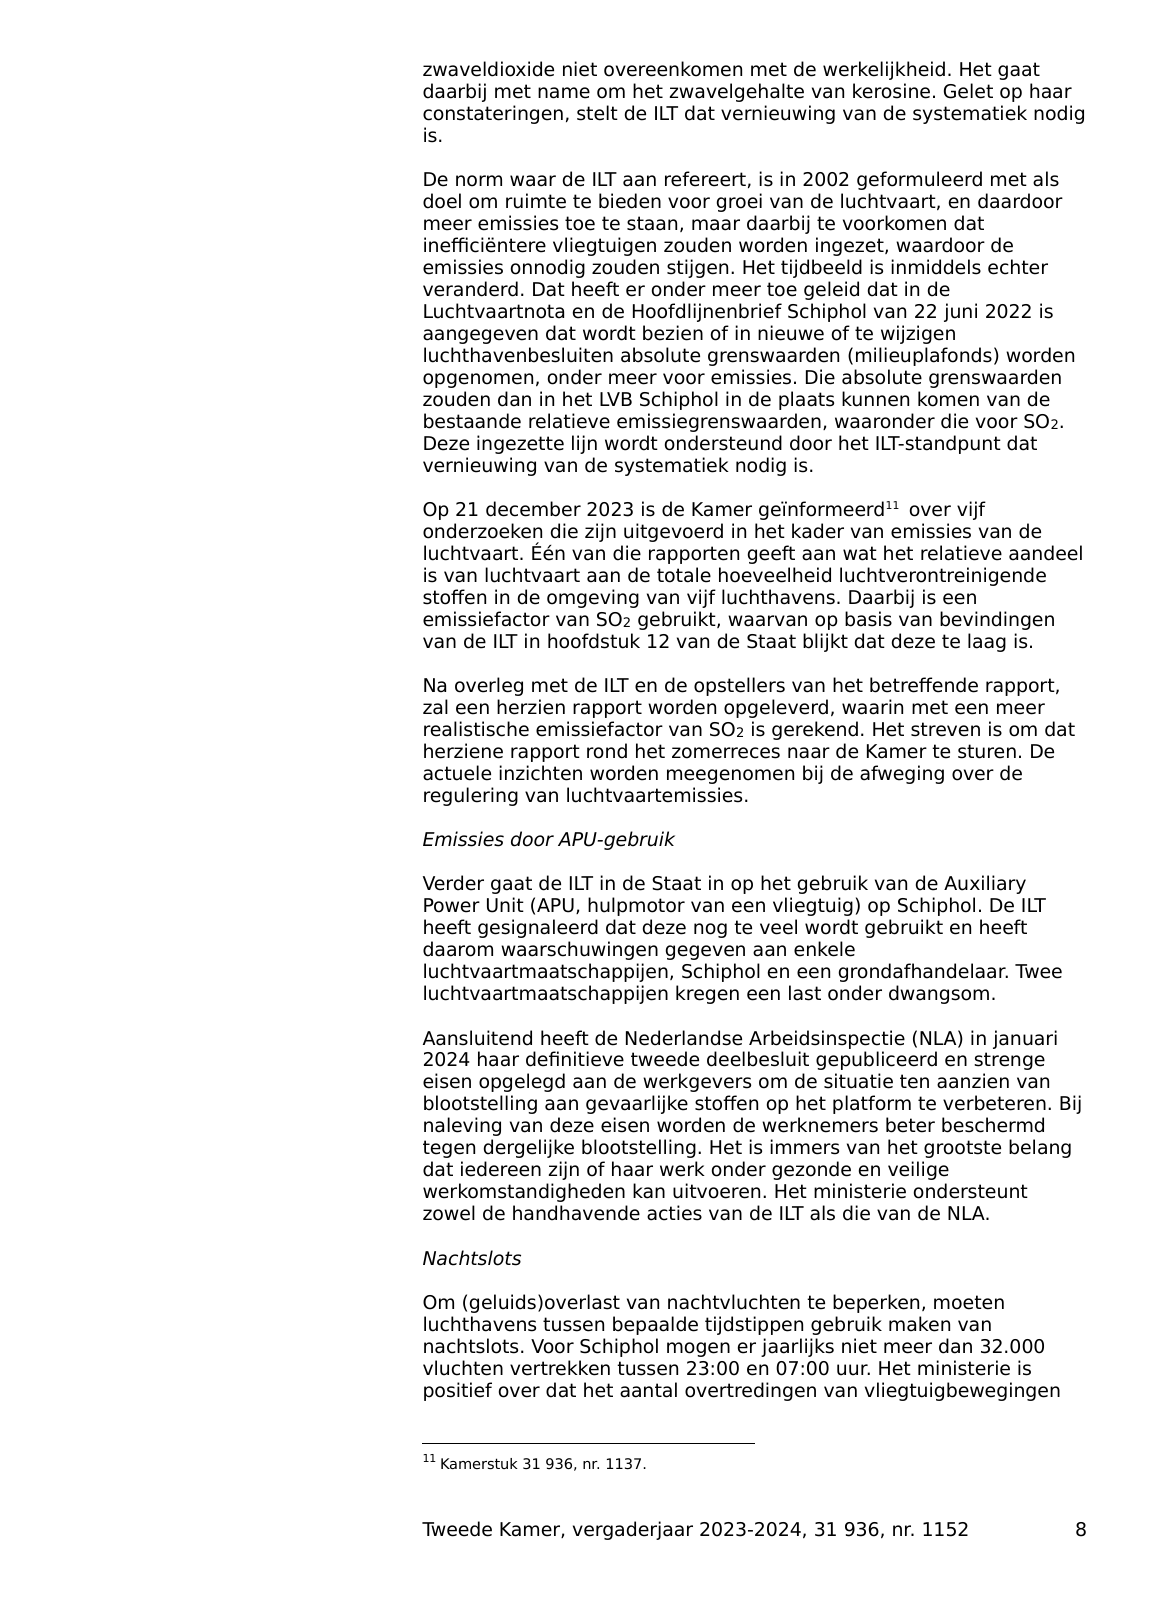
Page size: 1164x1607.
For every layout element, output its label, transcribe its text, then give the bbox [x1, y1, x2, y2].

text Op 21 december 2023 is de Kamer geïnformeerd over vijf onderzoeken die zijn uitgevoerd in het kader van emissies van de luchtvaart. Één van die rapporten geeft aan wat het relatieve aandeel is van luchtvaart aan de totale hoeveelheid luchtverontreinigende stoffen in de omgeving van vijf luchthavens. Daarbij is een emissiefactor van SO2 gebruikt, waarvan op basis van bevindingen van de ILT in hoofdstuk 12 van de Staat blijkt dat deze te laag is. [422, 499, 1087, 653]
text zwaveldioxide niet overeenkomen met de werkelijkheid. Het gaat daarbij met name om het zwavelgehalte van kerosine. Gelet op haar constateringen, stelt de ILT dat vernieuwing van de systematiek nodig is. [422, 59, 1087, 147]
subtitle Nachtslots [422, 1247, 1087, 1269]
text Aansluitend heeft de Nederlandse Arbeidsinspectie (NLA) in januari 2024 haar definitieve tweede deelbesluit gepubliceerd en strenge eisen opgelegd aan de werkgevers om de situatie ten aanzien van blootstelling aan gevaarlijke stoffen op het platform te verbeteren. Bij naleving van deze eisen worden de werknemers beter beschermd tegen dergelijke blootstelling. Het is immers van het grootste belang dat iedereen zijn of haar werk onder gezonde en veilige werkomstandigheden kan uitvoeren. Het ministerie ondersteunt zowel de handhavende acties van de ILT als die van de NLA. [422, 1027, 1087, 1225]
text Verder gaat de ILT in de Staat in op het gebruik van de Auxiliary Power Unit (APU, hulpmotor van een vliegtuig) op Schiphol. De ILT heeft gesignaleerd dat deze nog te veel wordt gebruikt en heeft daarom waarschuwingen gegeven aan enkele luchtvaartmaatschappijen, Schiphol en een grondafhandelaar. Twee luchtvaartmaatschappijen kregen een last onder dwangsom. [422, 873, 1087, 1005]
text Na overleg met de ILT en de opstellers van het betreffende rapport, zal een herzien rapport worden opgeleverd, waarin met een meer realistische emissiefactor van SO2 is gerekend. Het streven is om dat herziene rapport rond het zomerreces naar de Kamer te sturen. De actuele inzichten worden meegenomen bij de afweging over de regulering van luchtvaartemissies. [422, 675, 1087, 807]
subtitle Emissies door APU-gebruik [422, 829, 1087, 851]
text Om (geluids)overlast van nachtvluchten te beperken, moeten luchthavens tussen bepaalde tijdstippen gebruik maken van nachtslots. Voor Schiphol mogen er jaarlijks niet meer dan 32.000 vluchten vertrekken tussen 23:00 en 07:00 uur. Het ministerie is positief over dat het aantal overtredingen van vliegtuigbewegingen [422, 1292, 1087, 1401]
text De norm waar de ILT aan refereert, is in 2002 geformuleerd met als doel om ruimte te bieden voor groei van de luchtvaart, en daardoor meer emissies toe te staan, maar daarbij te voorkomen dat inefficiëntere vliegtuigen zouden worden ingezet, waardoor de emissies onnodig zouden stijgen. Het tijdbeeld is inmiddels echter veranderd. Dat heeft er onder meer toe geleid dat in de Luchtvaartnota en de Hoofdlijnenbrief Schiphol van 22 juni 2022 is aangegeven dat wordt bezien of in nieuwe of te wijzigen luchthavenbesluiten absolute grenswaarden (milieuplafonds) worden opgenomen, onder meer voor emissies. Die absolute grenswaarden zouden dan in het LVB Schiphol in de plaats kunnen komen van de bestaande relatieve emissiegrenswaarden, waaronder die voor SO2. Deze ingezette lijn wordt ondersteund door het ILT-standpunt dat vernieuwing van de systematiek nodig is. [422, 169, 1087, 477]
text Kamerstuk 31 936, nr. 1137. [422, 1452, 1087, 1474]
